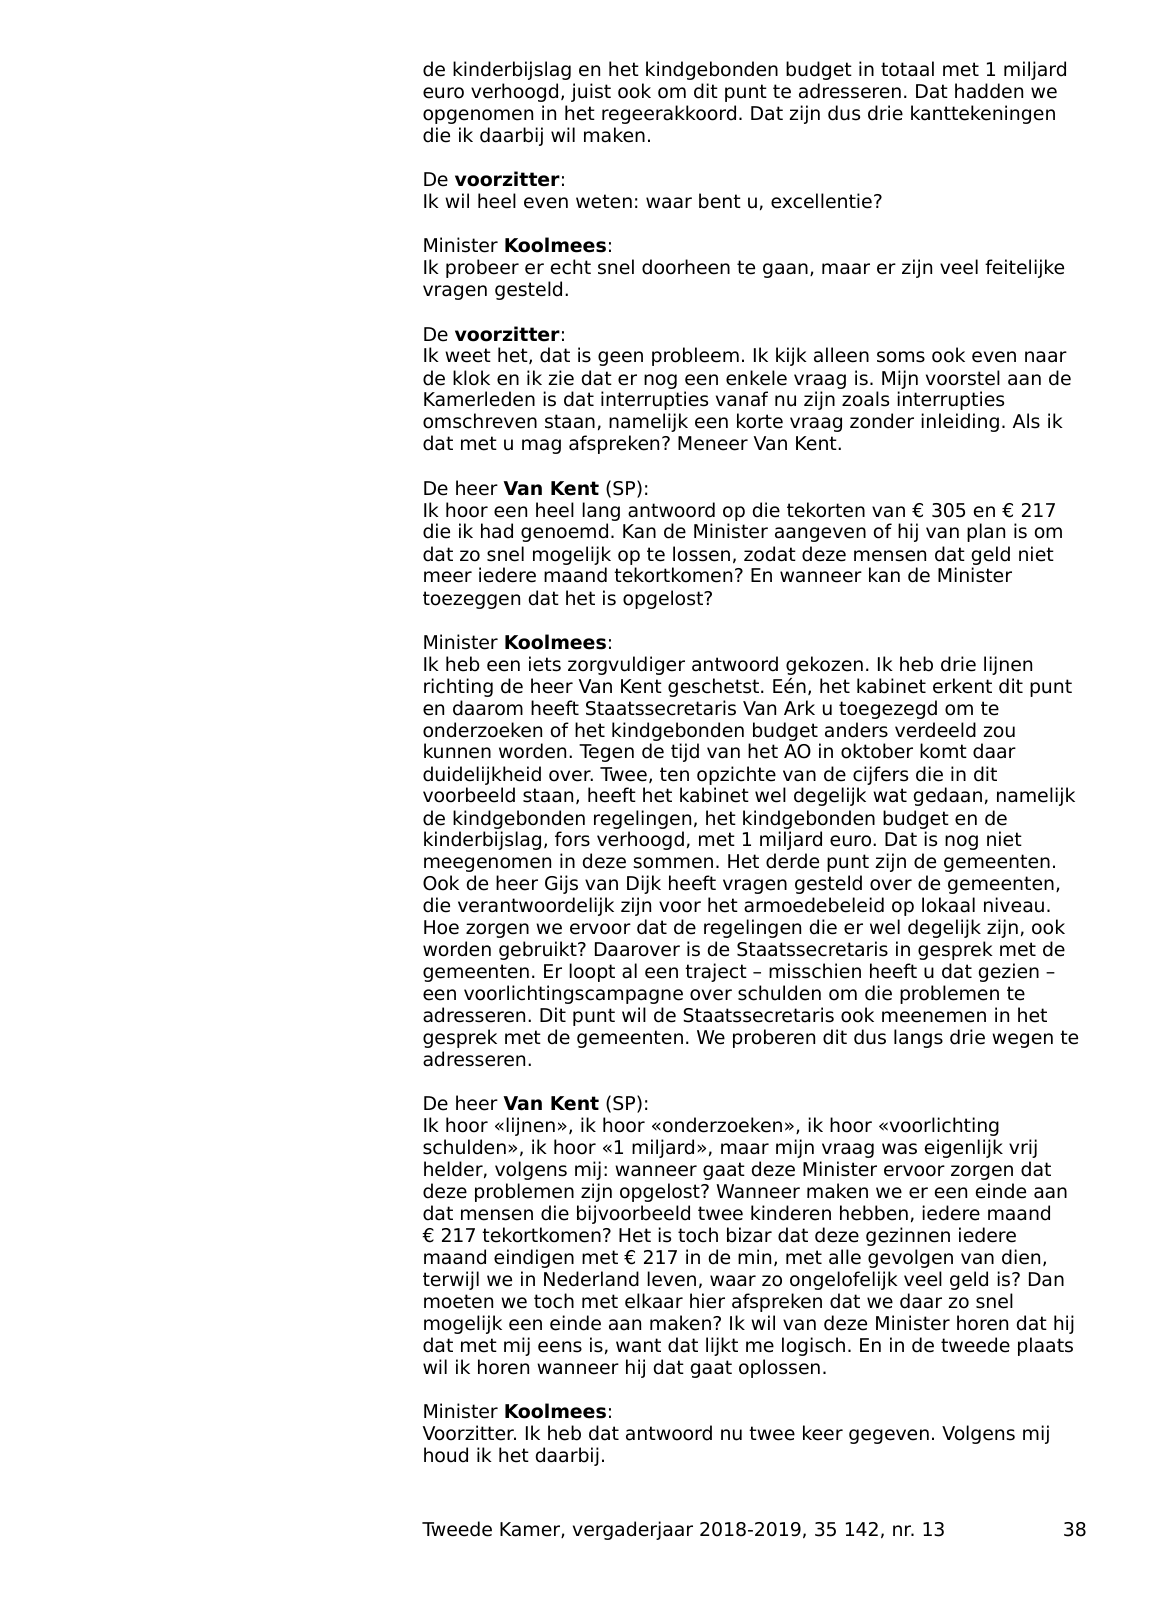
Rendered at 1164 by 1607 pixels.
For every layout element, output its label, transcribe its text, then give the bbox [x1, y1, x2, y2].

text Minister Koolmees: [422, 1401, 1087, 1423]
text De heer Van Kent (SP): [422, 1093, 1087, 1115]
text Ik weet het, dat is geen probleem. Ik kijk alleen soms ook even naar de klok en ik zie dat er nog een enkele vraag is. Mijn voorstel aan de Kamerleden is dat interrupties vanaf nu zijn zoals interrupties omschreven staan, namelijk een korte vraag zonder inleiding. Als ik dat met u mag afspreken? Meneer Van Kent. [422, 345, 1087, 455]
text Minister Koolmees: [422, 632, 1087, 653]
text Ik hoor «lijnen», ik hoor «onderzoeken», ik hoor «voorlichting schulden», ik hoor «1 miljard», maar mijn vraag was eigenlijk vrij helder, volgens mij: wanneer gaat deze Minister ervoor zorgen dat deze problemen zijn opgelost? Wanneer maken we er een einde aan dat mensen die bijvoorbeeld twee kinderen hebben, iedere maand € 217 tekortkomen? Het is toch bizar dat deze gezinnen iedere maand eindigen met € 217 in de min, met alle gevolgen van dien, terwijl we in Nederland leven, waar zo ongelofelijk veel geld is? Dan moeten we toch met elkaar hier afspreken dat we daar zo snel mogelijk een einde aan maken? Ik wil van deze Minister horen dat hij dat met mij eens is, want dat lijkt me logisch. En in de tweede plaats wil ik horen wanneer hij dat gaat oplossen. [422, 1115, 1087, 1379]
text Voorzitter. Ik heb dat antwoord nu twee keer gegeven. Volgens mij houd ik het daarbij. [422, 1423, 1087, 1467]
text Minister Koolmees: [422, 235, 1087, 257]
text Ik probeer er echt snel doorheen te gaan, maar er zijn veel feitelijke vragen gesteld. [422, 257, 1087, 301]
text de kinderbijslag en het kindgebonden budget in totaal met 1 miljard euro verhoogd, juist ook om dit punt te adresseren. Dat hadden we opgenomen in het regeerakkoord. Dat zijn dus drie kanttekeningen die ik daarbij wil maken. [422, 59, 1087, 147]
text De voorzitter: [422, 169, 1087, 191]
text De heer Van Kent (SP): [422, 477, 1087, 499]
text Ik heb een iets zorgvuldiger antwoord gekozen. Ik heb drie lijnen richting de heer Van Kent geschetst. Eén, het kabinet erkent dit punt en daarom heeft Staatssecretaris Van Ark u toegezegd om te onderzoeken of het kindgebonden budget anders verdeeld zou kunnen worden. Tegen de tijd van het AO in oktober komt daar duidelijkheid over. Twee, ten opzichte van de cijfers die in dit voorbeeld staan, heeft het kabinet wel degelijk wat gedaan, namelijk de kindgebonden regelingen, het kindgebonden budget en de kinderbijslag, fors verhoogd, met 1 miljard euro. Dat is nog niet meegenomen in deze sommen. Het derde punt zijn de gemeenten. Ook de heer Gijs van Dijk heeft vragen gesteld over de gemeenten, die verantwoordelijk zijn voor het armoedebeleid op lokaal niveau. Hoe zorgen we ervoor dat de regelingen die er wel degelijk zijn, ook worden gebruikt? Daarover is de Staatssecretaris in gesprek met de gemeenten. Er loopt al een traject – misschien heeft u dat gezien – een voorlichtingscampagne over schulden om die problemen te adresseren. Dit punt wil de Staatssecretaris ook meenemen in het gesprek met de gemeenten. We proberen dit dus langs drie wegen te adresseren. [422, 653, 1087, 1071]
text De voorzitter: [422, 323, 1087, 345]
text Ik wil heel even weten: waar bent u, excellentie? [422, 191, 1087, 213]
text Ik hoor een heel lang antwoord op die tekorten van € 305 en € 217 die ik had genoemd. Kan de Minister aangeven of hij van plan is om dat zo snel mogelijk op te lossen, zodat deze mensen dat geld niet meer iedere maand tekortkomen? En wanneer kan de Minister toezeggen dat het is opgelost? [422, 499, 1087, 609]
